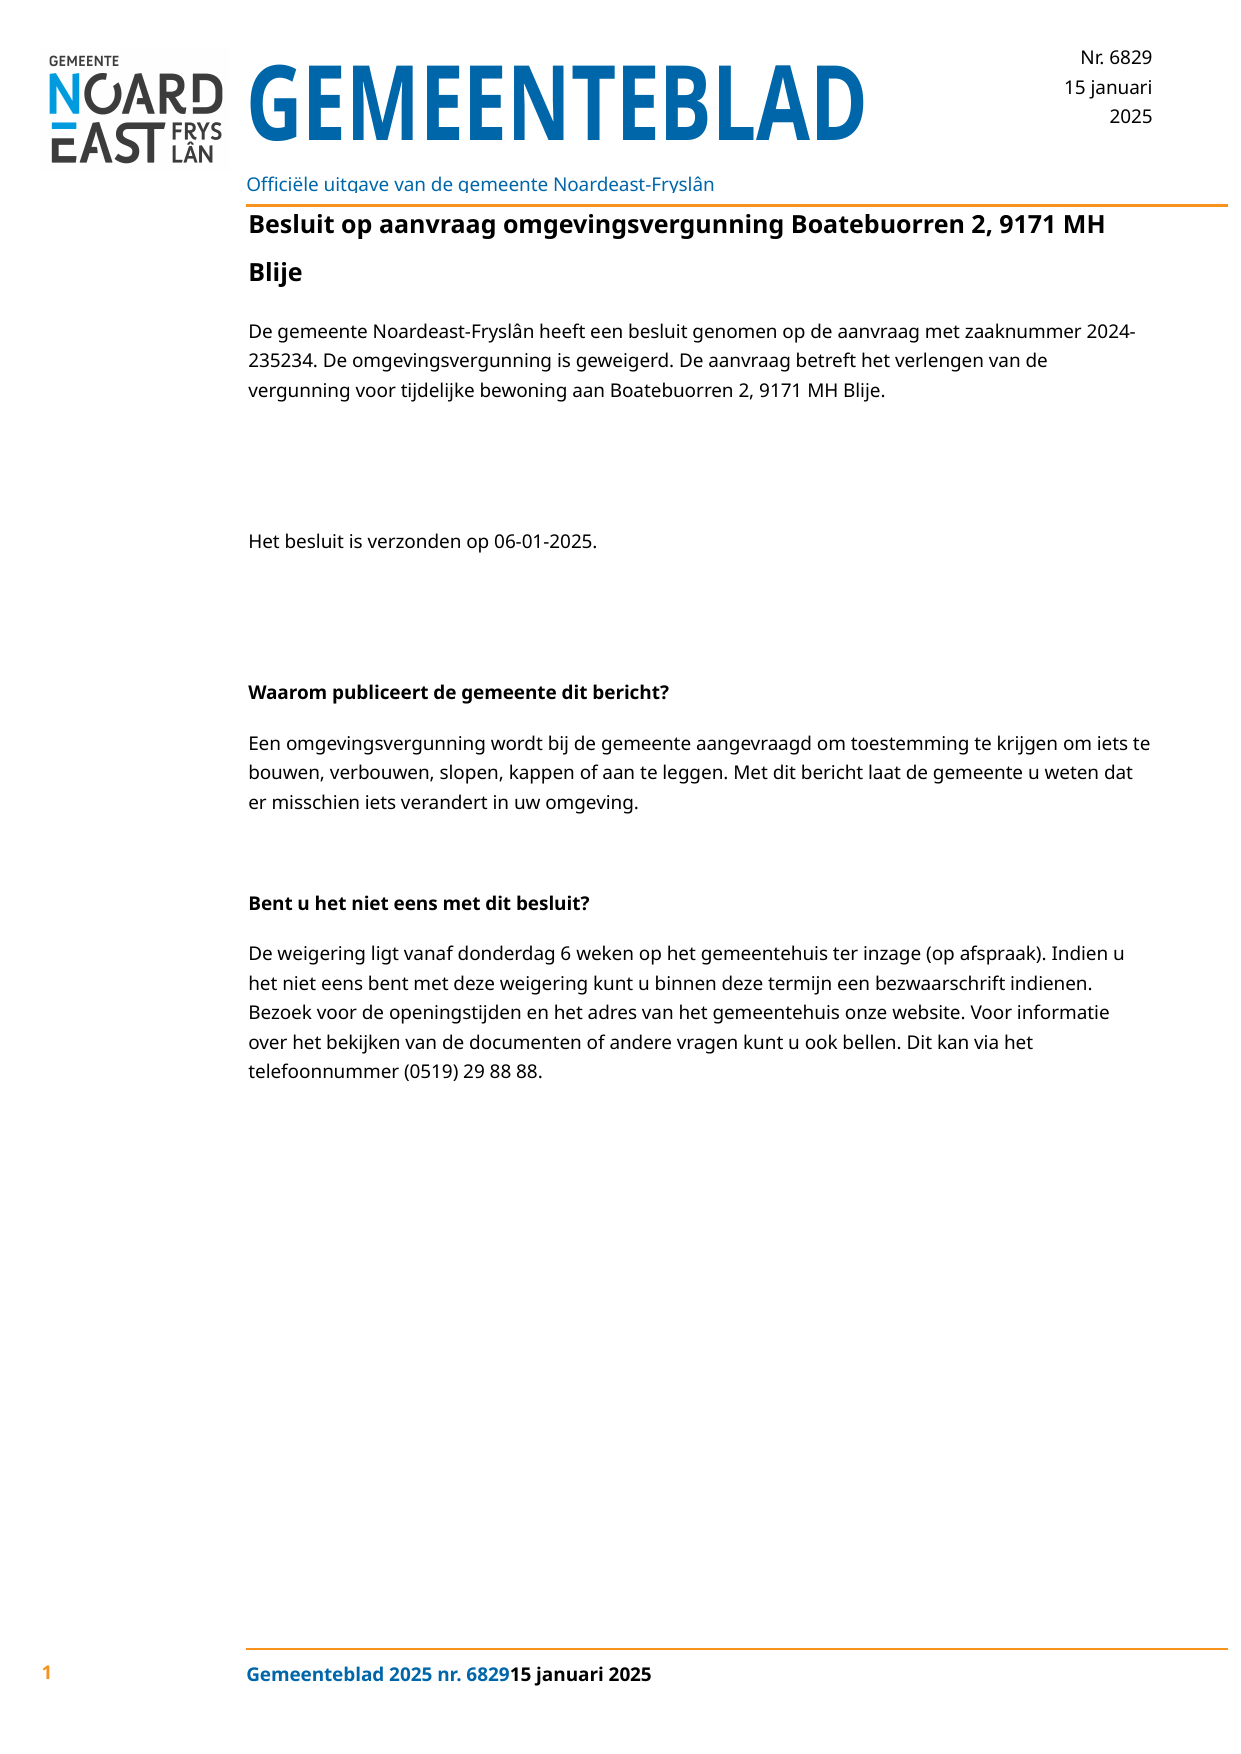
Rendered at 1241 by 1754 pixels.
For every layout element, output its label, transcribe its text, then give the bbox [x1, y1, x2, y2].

text Bent u het niet eens met dit besluit? [248, 890, 1152, 916]
text De gemeente Noardeast-Fryslân heeft een besluit genomen op de aanvraag met zaaknummer 2024-235234. De omgevingsvergunning is geweigerd. De aanvraag betreft het verlengen van de vergunning voor tijdelijke bewoning aan Boatebuorren 2, 9171 MH Blije. [248, 318, 1152, 403]
text Het besluit is verzonden op 06-01-2025. [248, 528, 1152, 554]
picture [41, 47, 231, 172]
text Waarom publiceert de gemeente dit bericht? [248, 679, 1152, 705]
text Een omgevingsvergunning wordt bij de gemeente aangevraagd om toestemming te krijgen om iets te bouwen, verbouwen, slopen, kappen of aan te leggen. Met dit bericht laat de gemeente u weten dat er misschien iets verandert in uw omgeving. [248, 730, 1152, 815]
text De weigering ligt vanaf donderdag 6 weken op het gemeentehuis ter inzage (op afspraak). Indien u het niet eens bent met deze weigering kunt u binnen deze termijn een bezwaarschrift indienen. Bezoek voor de openingstijden en het adres van het gemeentehuis onze website. Voor informatie over het bekijken van de documenten of andere vragen kunt u ook bellen. Dit kan via het telefoonnummer (0519) 29 88 88. [248, 940, 1152, 1084]
text Besluit op aanvraag omgevingsvergunning Boatebuorren 2, 9171 MH Blije [248, 207, 1152, 288]
